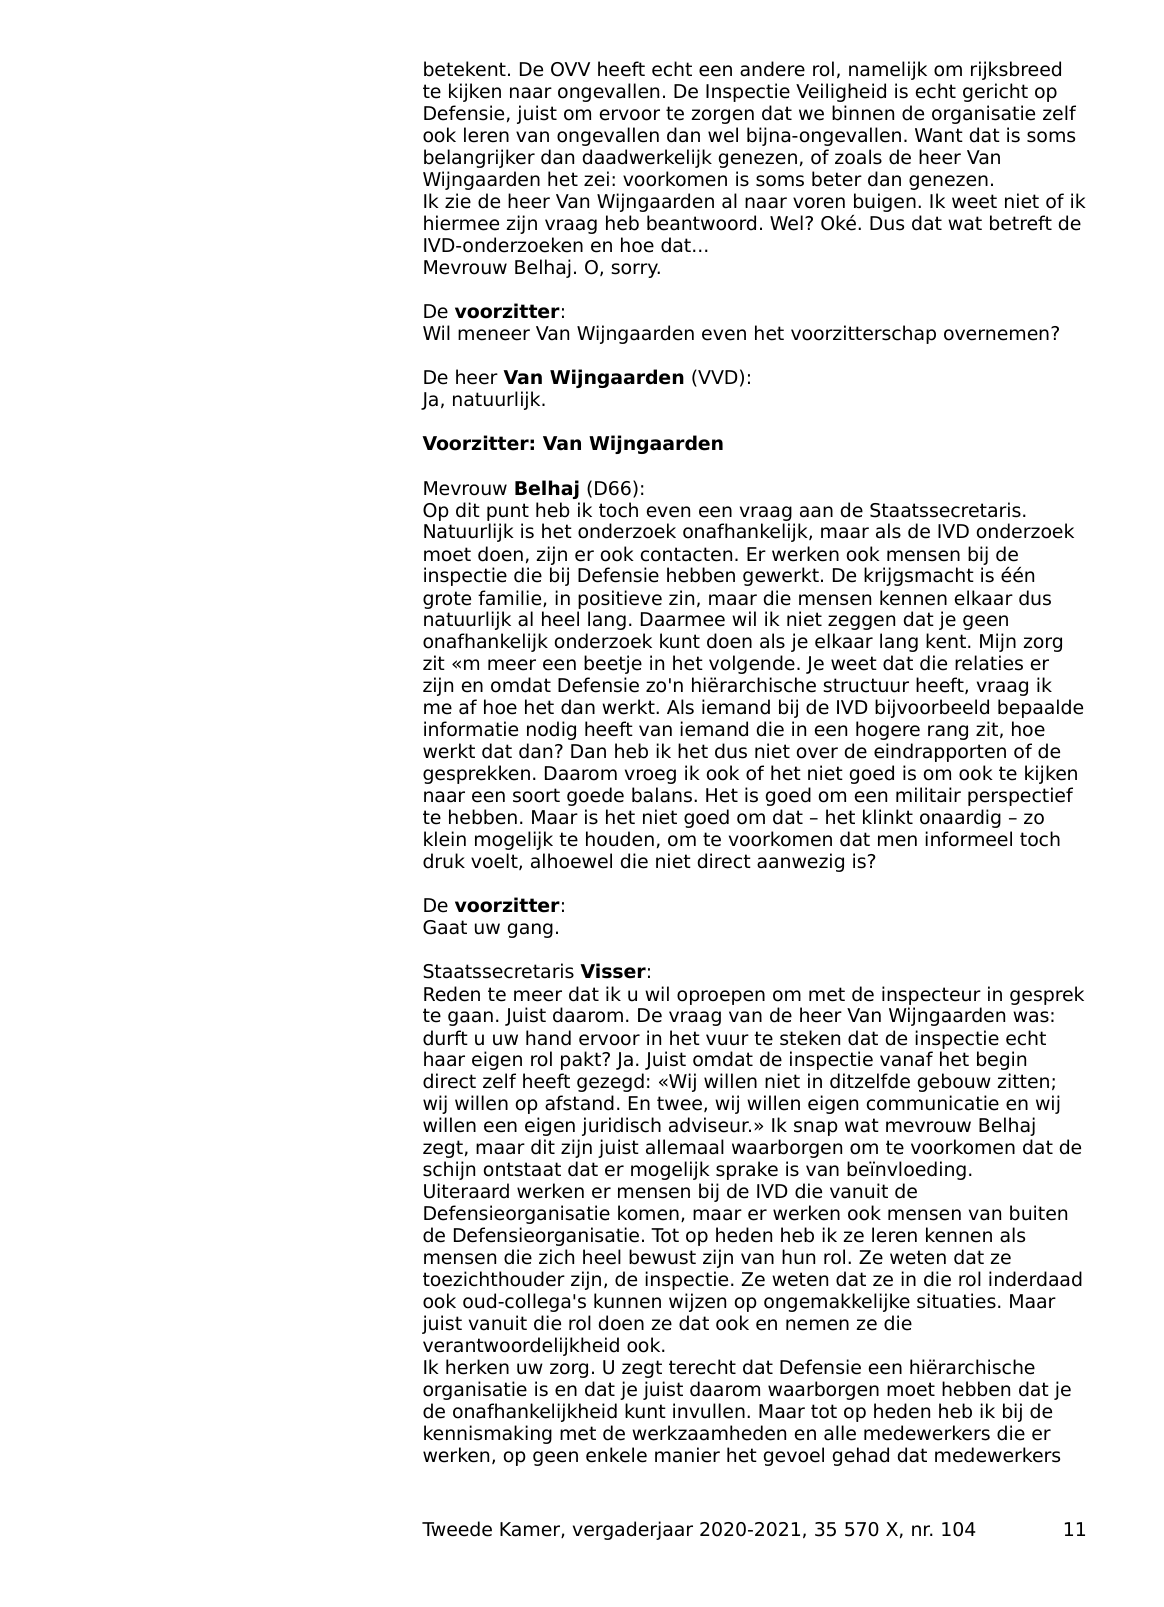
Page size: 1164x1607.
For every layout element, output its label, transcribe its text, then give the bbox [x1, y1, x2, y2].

text Op dit punt heb ik toch even een vraag aan de Staatssecretaris. Natuurlijk is het onderzoek onafhankelijk, maar als de IVD onderzoek moet doen, zijn er ook contacten. Er werken ook mensen bij de inspectie die bij Defensie hebben gewerkt. De krijgsmacht is één grote familie, in positieve zin, maar die mensen kennen elkaar dus natuurlijk al heel lang. Daarmee wil ik niet zeggen dat je geen onafhankelijk onderzoek kunt doen als je elkaar lang kent. Mijn zorg zit «m meer een beetje in het volgende. Je weet dat die relaties er zijn en omdat Defensie zo'n hiërarchische structuur heeft, vraag ik me af hoe het dan werkt. Als iemand bij de IVD bijvoorbeeld bepaalde informatie nodig heeft van iemand die in een hogere rang zit, hoe werkt dat dan? Dan heb ik het dus niet over de eindrapporten of de gesprekken. Daarom vroeg ik ook of het niet goed is om ook te kijken naar een soort goede balans. Het is goed om een militair perspectief te hebben. Maar is het niet goed om dat – het klinkt onaardig – zo klein mogelijk te houden, om te voorkomen dat men informeel toch druk voelt, alhoewel die niet direct aanwezig is? [422, 499, 1087, 873]
text Mevrouw Belhaj (D66): [422, 477, 1087, 499]
text Ik zie de heer Van Wijngaarden al naar voren buigen. Ik weet niet of ik hiermee zijn vraag heb beantwoord. Wel? Oké. Dus dat wat betreft de IVD-onderzoeken en hoe dat... [422, 191, 1087, 257]
text De heer Van Wijngaarden (VVD): [422, 367, 1087, 389]
text Gaat uw gang. [422, 917, 1087, 939]
text Mevrouw Belhaj. O, sorry. [422, 257, 1087, 279]
text Uiteraard werken er mensen bij de IVD die vanuit de Defensieorganisatie komen, maar er werken ook mensen van buiten de Defensieorganisatie. Tot op heden heb ik ze leren kennen als mensen die zich heel bewust zijn van hun rol. Ze weten dat ze toezichthouder zijn, de inspectie. Ze weten dat ze in die rol inderdaad ook oud-collega's kunnen wijzen op ongemakkelijke situaties. Maar juist vanuit die rol doen ze dat ook en nemen ze die verantwoordelijkheid ook. [422, 1181, 1087, 1357]
text Reden te meer dat ik u wil oproepen om met de inspecteur in gesprek te gaan. Juist daarom. De vraag van de heer Van Wijngaarden was: durft u uw hand ervoor in het vuur te steken dat de inspectie echt haar eigen rol pakt? Ja. Juist omdat de inspectie vanaf het begin direct zelf heeft gezegd: «Wij willen niet in ditzelfde gebouw zitten; wij willen op afstand. En twee, wij willen eigen communicatie en wij willen een eigen juridisch adviseur.» Ik snap wat mevrouw Belhaj zegt, maar dit zijn juist allemaal waarborgen om te voorkomen dat de schijn ontstaat dat er mogelijk sprake is van beïnvloeding. [422, 983, 1087, 1181]
text Ja, natuurlijk. [422, 389, 1087, 411]
subtitle Voorzitter: Van Wijngaarden [422, 433, 1087, 455]
text De voorzitter: [422, 301, 1087, 323]
text De voorzitter: [422, 895, 1087, 917]
text Wil meneer Van Wijngaarden even het voorzitterschap overnemen? [422, 323, 1087, 345]
text Staatssecretaris Visser: [422, 961, 1087, 983]
text betekent. De OVV heeft echt een andere rol, namelijk om rijksbreed te kijken naar ongevallen. De Inspectie Veiligheid is echt gericht op Defensie, juist om ervoor te zorgen dat we binnen de organisatie zelf ook leren van ongevallen dan wel bijna-ongevallen. Want dat is soms belangrijker dan daadwerkelijk genezen, of zoals de heer Van Wijngaarden het zei: voorkomen is soms beter dan genezen. [422, 59, 1087, 191]
text Ik herken uw zorg. U zegt terecht dat Defensie een hiërarchische organisatie is en dat je juist daarom waarborgen moet hebben dat je de onafhankelijkheid kunt invullen. Maar tot op heden heb ik bij de kennismaking met de werkzaamheden en alle medewerkers die er werken, op geen enkele manier het gevoel gehad dat medewerkers [422, 1357, 1087, 1467]
